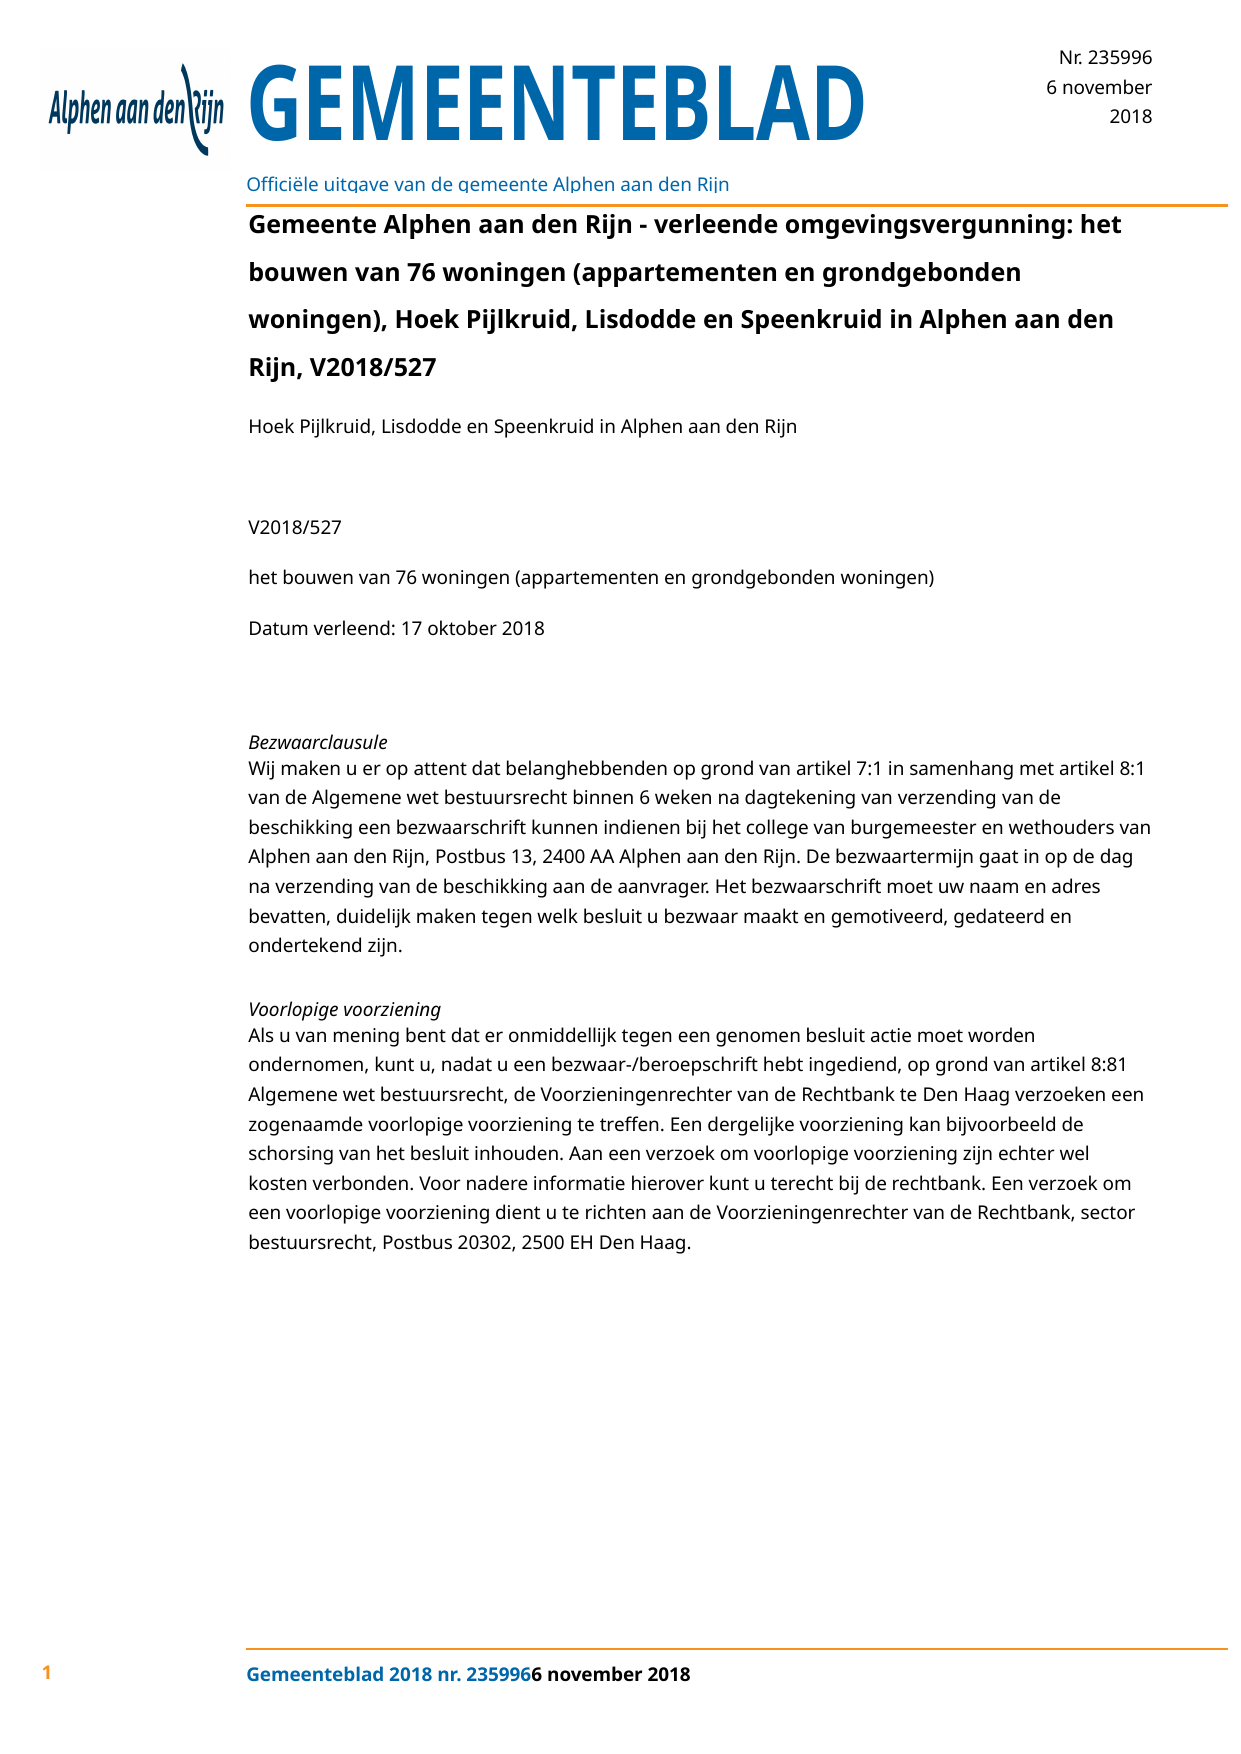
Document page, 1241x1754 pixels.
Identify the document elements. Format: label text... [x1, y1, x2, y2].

text Gemeente Alphen aan den Rijn - verleende omgevingsvergunning: het bouwen van 76 woningen (appartementen en grondgebonden woningen), Hoek Pijlkruid, Lisdodde en Speenkruid in Alphen aan den Rijn, V2018/527 [248, 207, 1152, 384]
picture [41, 47, 231, 172]
text Hoek Pijlkruid, Lisdodde en Speenkruid in Alphen aan den Rijn [248, 413, 1152, 439]
text het bouwen van 76 woningen (appartementen en grondgebonden woningen) [248, 564, 1152, 590]
text V2018/527 [248, 514, 1152, 540]
text Als u van mening bent dat er onmiddellijk tegen een genomen besluit actie moet worden ondernomen, kunt u, nadat u een bezwaar-/beroepschrift hebt ingediend, op grond van artikel 8:81 Algemene wet bestuursrecht, de Voorzieningenrechter van de Rechtbank te Den Haag verzoeken een zogenaamde voorlopige voorziening te treffen. Een dergelijke voorziening kan bijvoorbeeld de schorsing van het besluit inhouden. Aan een verzoek om voorlopige voorziening zijn echter wel kosten verbonden. Voor nadere informatie hierover kunt u terecht bij de rechtbank. Een verzoek om een voorlopige voorziening dient u te richten aan de Voorzieningenrechter van de Rechtbank, sector bestuursrecht, Postbus 20302, 2500 EH Den Haag. [248, 1022, 1152, 1255]
text Bezwaarclausule [248, 729, 1152, 755]
text Datum verleend: 17 oktober 2018 [248, 615, 1152, 641]
text Wij maken u er op attent dat belanghebbenden op grond van artikel 7:1 in samenhang met artikel 8:1 van de Algemene wet bestuursrecht binnen 6 weken na dagtekening van verzending van de beschikking een bezwaarschrift kunnen indienen bij het college van burgemeester en wethouders van Alphen aan den Rijn, Postbus 13, 2400 AA Alphen aan den Rijn. De bezwaartermijn gaat in op de dag na verzending van de beschikking aan de aanvrager. Het bezwaarschrift moet uw naam en adres bevatten, duidelijk maken tegen welk besluit u bezwaar maakt en gemotiveerd, gedateerd en ondertekend zijn. [248, 755, 1152, 958]
text Voorlopige voorziening [248, 996, 1152, 1022]
